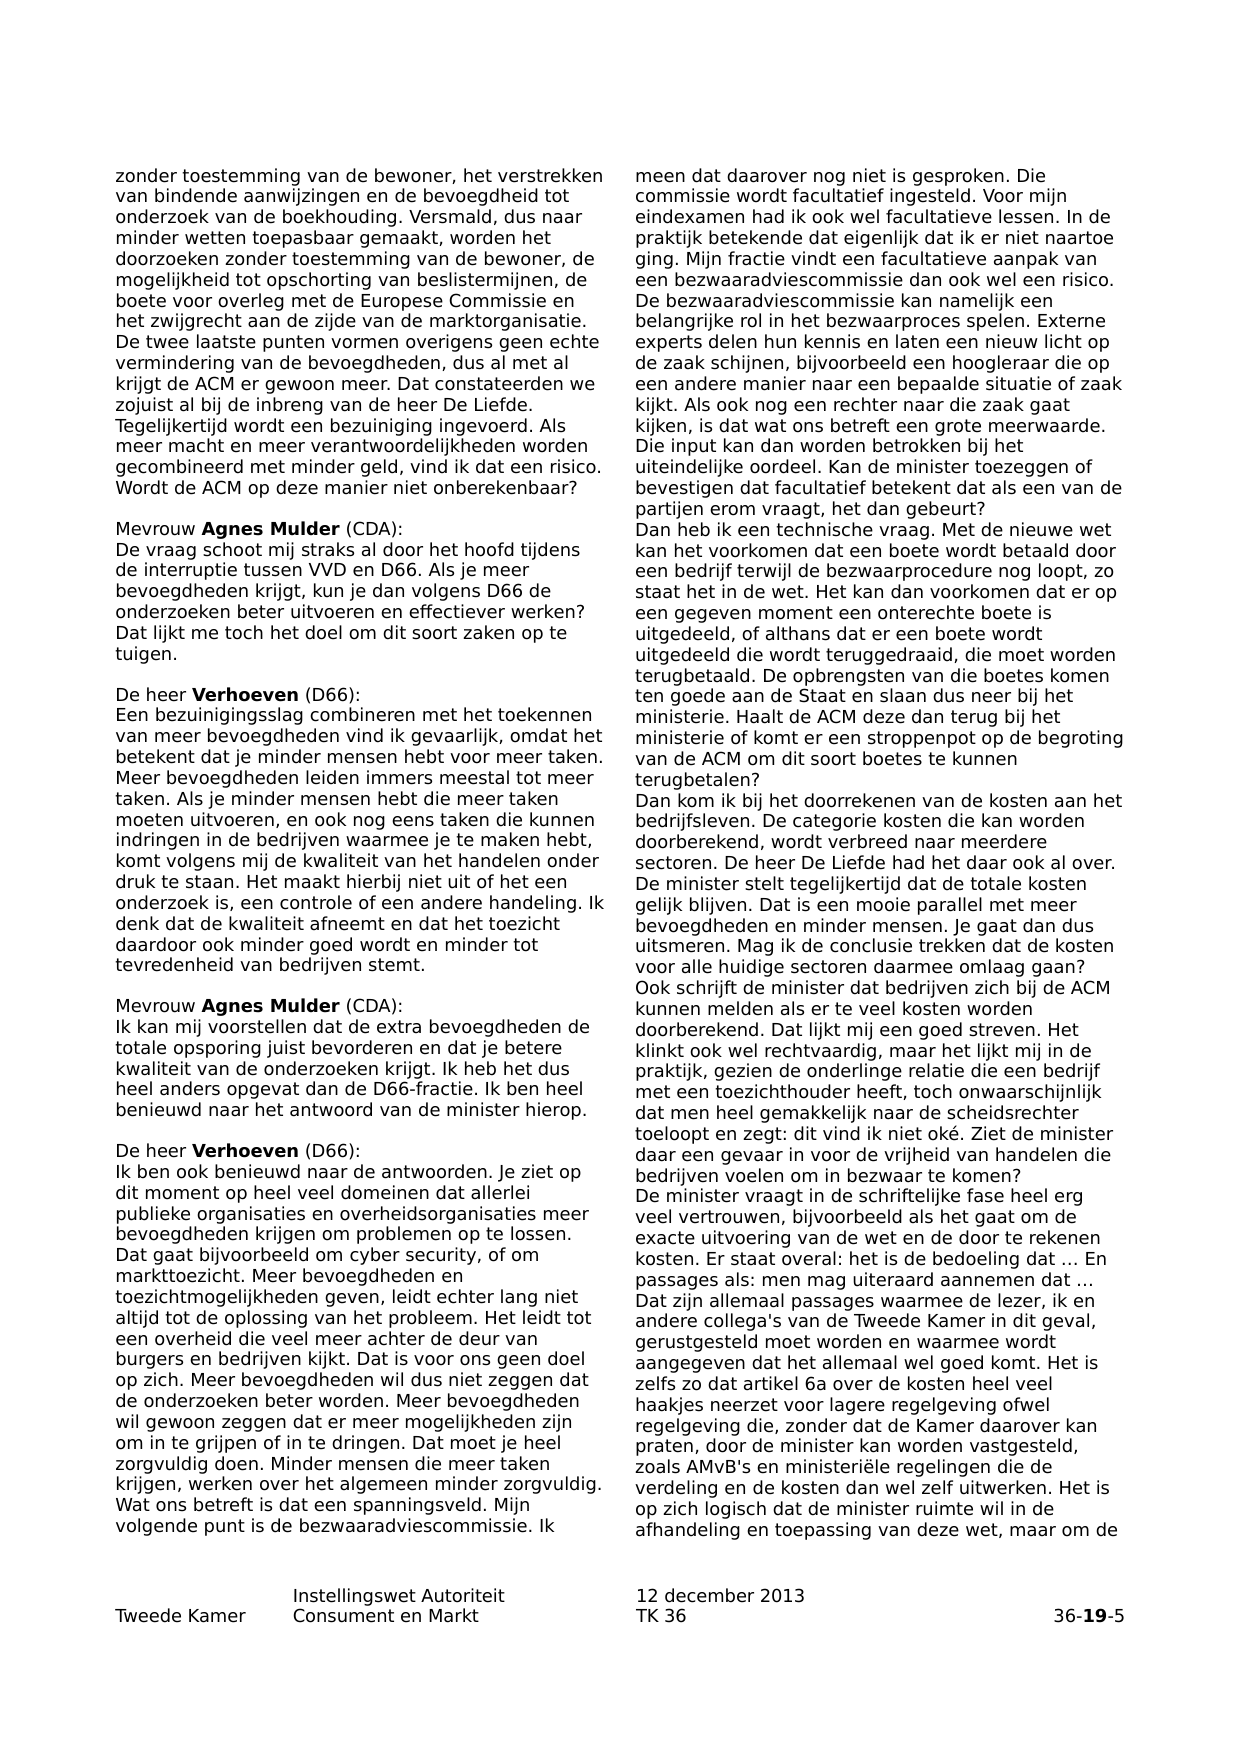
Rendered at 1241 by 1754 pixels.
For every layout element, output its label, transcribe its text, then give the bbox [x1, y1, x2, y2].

text Een bezuinigingsslag combineren met het toekennen van meer bevoegdheden vind ik gevaarlijk, omdat het betekent dat je minder mensen hebt voor meer taken. Meer bevoegdheden leiden immers meestal tot meer taken. Als je minder mensen hebt die meer taken moeten uitvoeren, en ook nog eens taken die kunnen indringen in de bedrijven waarmee je te maken hebt, komt volgens mij de kwaliteit van het handelen onder druk te staan. Het maakt hierbij niet uit of het een onderzoek is, een controle of een andere handeling. Ik denk dat de kwaliteit afneemt en dat het toezicht daardoor ook minder goed wordt en minder tot tevredenheid van bedrijven stemt. [115, 705, 605, 976]
text Dan kom ik bij het doorrekenen van de kosten aan het bedrijfsleven. De categorie kosten die kan worden doorberekend, wordt verbreed naar meerdere sectoren. De heer De Liefde had het daar ook al over. De minister stelt tegelijkertijd dat de totale kosten gelijk blijven. Dat is een mooie parallel met meer bevoegdheden en minder mensen. Je gaat dan dus uitsmeren. Mag ik de conclusie trekken dat de kosten voor alle huidige sectoren daarmee omlaag gaan? Ook schrijft de minister dat bedrijven zich bij de ACM kunnen melden als er te veel kosten worden doorberekend. Dat lijkt mij een goed streven. Het klinkt ook wel rechtvaardig, maar het lijkt mij in de praktijk, gezien de onderlinge relatie die een bedrijf met een toezichthouder heeft, toch onwaarschijnlijk dat men heel gemakkelijk naar de scheidsrechter toeloopt en zegt: dit vind ik niet oké. Ziet de minister daar een gevaar in voor de vrijheid van handelen die bedrijven voelen om in bezwaar te komen? [635, 790, 1125, 1186]
text Dan heb ik een technische vraag. Met de nieuwe wet kan het voorkomen dat een boete wordt betaald door een bedrijf terwijl de bezwaarprocedure nog loopt, zo staat het in de wet. Het kan dan voorkomen dat er op een gegeven moment een onterechte boete is uitgedeeld, of althans dat er een boete wordt uitgedeeld die wordt teruggedraaid, die moet worden terugbetaald. De opbrengsten van die boetes komen ten goede aan de Staat en slaan dus neer bij het ministerie. Haalt de ACM deze dan terug bij het ministerie of komt er een stroppenpot op de begroting van de ACM om dit soort boetes te kunnen terugbetalen? [635, 519, 1125, 790]
text meen dat daarover nog niet is gesproken. Die commissie wordt facultatief ingesteld. Voor mijn eindexamen had ik ook wel facultatieve lessen. In de praktijk betekende dat eigenlijk dat ik er niet naartoe ging. Mijn fractie vindt een facultatieve aanpak van een bezwaaradviescommissie dan ook wel een risico. De bezwaaradviescommissie kan namelijk een belangrijke rol in het bezwaarproces spelen. Externe experts delen hun kennis en laten een nieuw licht op de zaak schijnen, bijvoorbeeld een hoogleraar die op een andere manier naar een bepaalde situatie of zaak kijkt. Als ook nog een rechter naar die zaak gaat kijken, is dat wat ons betreft een grote meerwaarde. Die input kan dan worden betrokken bij het uiteindelijke oordeel. Kan de minister toezeggen of bevestigen dat facultatief betekent dat als een van de partijen erom vraagt, het dan gebeurt? [635, 165, 1125, 519]
text De minister vraagt in de schriftelijke fase heel erg veel vertrouwen, bijvoorbeeld als het gaat om de exacte uitvoering van de wet en de door te rekenen kosten. Er staat overal: het is de bedoeling dat … En passages als: men mag uiteraard aannemen dat … Dat zijn allemaal passages waarmee de lezer, ik en andere collega's van de Tweede Kamer in dit geval, gerustgesteld moet worden en waarmee wordt aangegeven dat het allemaal wel goed komt. Het is zelfs zo dat artikel 6a over de kosten heel veel haakjes neerzet voor lagere regelgeving ofwel regelgeving die, zonder dat de Kamer daarover kan praten, door de minister kan worden vastgesteld, zoals AMvB's en ministeriële regelingen die de verdeling en de kosten dan wel zelf uitwerken. Het is op zich logisch dat de minister ruimte wil in de afhandeling en toepassing van deze wet, maar om de [635, 1186, 1125, 1540]
text De vraag schoot mij straks al door het hoofd tijdens de interruptie tussen VVD en D66. Als je meer bevoegdheden krijgt, kun je dan volgens D66 de onderzoeken beter uitvoeren en effectiever werken? Dat lijkt me toch het doel om dit soort zaken op te tuigen. [115, 539, 605, 664]
text De heer Verhoeven (D66): [115, 1141, 605, 1162]
text Ik ben ook benieuwd naar de antwoorden. Je ziet op dit moment op heel veel domeinen dat allerlei publieke organisaties en overheidsorganisaties meer bevoegdheden krijgen om problemen op te lossen. Dat gaat bijvoorbeeld om cyber security, of om markttoezicht. Meer bevoegdheden en toezichtmogelijkheden geven, leidt echter lang niet altijd tot de oplossing van het probleem. Het leidt tot een overheid die veel meer achter de deur van burgers en bedrijven kijkt. Dat is voor ons geen doel op zich. Meer bevoegdheden wil dus niet zeggen dat de onderzoeken beter worden. Meer bevoegdheden wil gewoon zeggen dat er meer mogelijkheden zijn om in te grijpen of in te dringen. Dat moet je heel zorgvuldig doen. Minder mensen die meer taken krijgen, werken over het algemeen minder zorgvuldig. Wat ons betreft is dat een spanningsveld. Mijn volgende punt is de bezwaaradviescommissie. Ik [115, 1162, 605, 1537]
text Mevrouw Agnes Mulder (CDA): [115, 996, 605, 1017]
text zonder toestemming van de bewoner, het verstrekken van bindende aanwijzingen en de bevoegdheid tot onderzoek van de boekhouding. Versmald, dus naar minder wetten toepasbaar gemaakt, worden het doorzoeken zonder toestemming van de bewoner, de mogelijkheid tot opschorting van beslistermijnen, de boete voor overleg met de Europese Commissie en het zwijgrecht aan de zijde van de marktorganisatie. De twee laatste punten vormen overigens geen echte vermindering van de bevoegdheden, dus al met al krijgt de ACM er gewoon meer. Dat constateerden we zojuist al bij de inbreng van de heer De Liefde. Tegelijkertijd wordt een bezuiniging ingevoerd. Als meer macht en meer verantwoordelijkheden worden gecombineerd met minder geld, vind ik dat een risico. Wordt de ACM op deze manier niet onberekenbaar? [115, 165, 605, 499]
text Ik kan mij voorstellen dat de extra bevoegdheden de totale opsporing juist bevorderen en dat je betere kwaliteit van de onderzoeken krijgt. Ik heb het dus heel anders opgevat dan de D66-fractie. Ik ben heel benieuwd naar het antwoord van de minister hierop. [115, 1017, 605, 1121]
text De heer Verhoeven (D66): [115, 684, 605, 705]
text Mevrouw Agnes Mulder (CDA): [115, 519, 605, 539]
